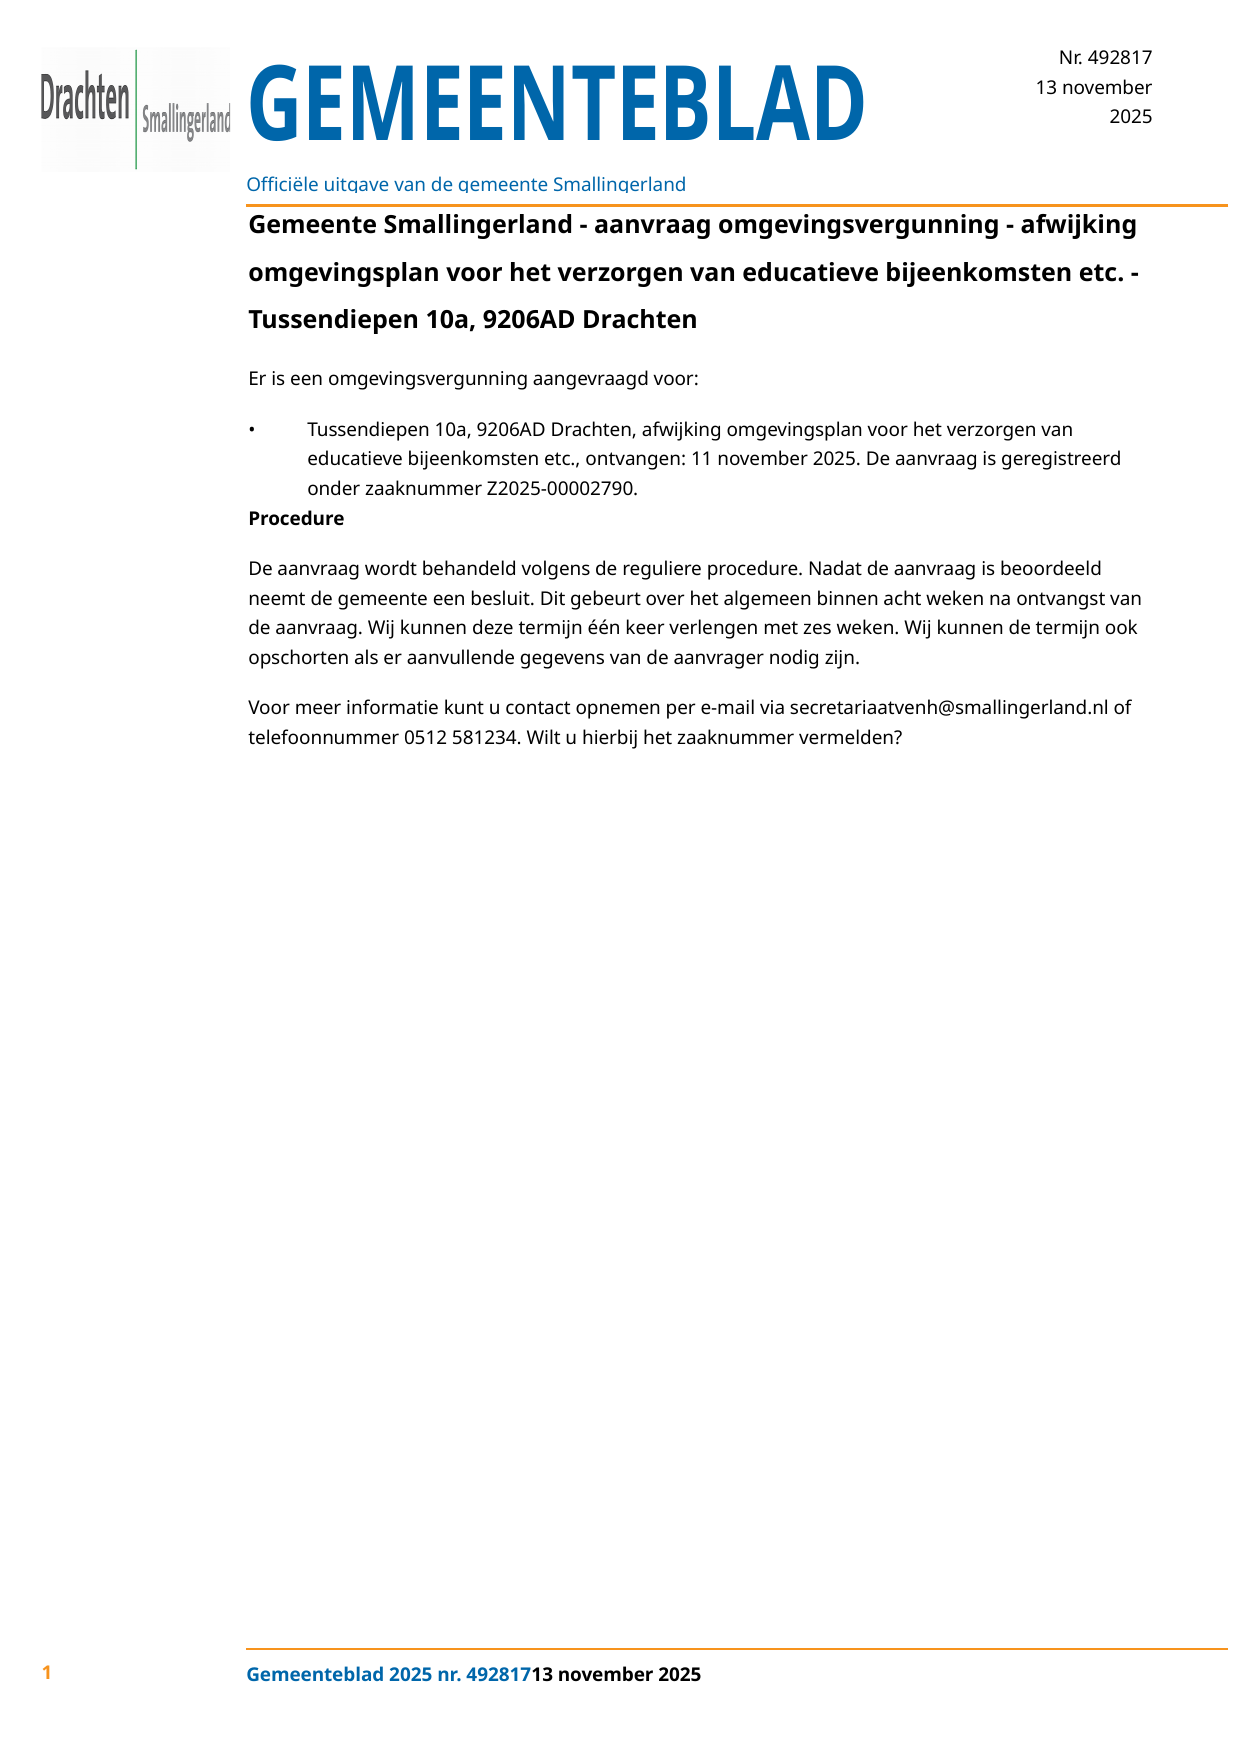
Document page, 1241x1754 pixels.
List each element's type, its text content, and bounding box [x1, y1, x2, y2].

list Tussendiepen 10a, 9206AD Drachten, afwijking omgevingsplan voor het verzorgen van educatieve bijeenkomsten etc., ontvangen: 11 november 2025. De aanvraag is geregistreerd onder zaaknummer Z2025-00002790. [248, 416, 1152, 501]
text Voor meer informatie kunt u contact opnemen per e-mail via secretariaatvenh@smallingerland.nl of telefoonnummer 0512 581234. Wilt u hierbij het zaaknummer vermelden? [248, 694, 1152, 749]
text Er is een omgevingsvergunning aangevraagd voor: [248, 366, 1152, 391]
text Gemeente Smallingerland - aanvraag omgevingsvergunning - afwijking omgevingsplan voor het verzorgen van educatieve bijeenkomsten etc. - Tussendiepen 10a, 9206AD Drachten [248, 207, 1152, 336]
text Procedure [248, 505, 1152, 530]
picture [41, 47, 231, 172]
text De aanvraag wordt behandeld volgens de reguliere procedure. Nadat de aanvraag is beoordeeld neemt de gemeente een besluit. Dit gebeurt over het algemeen binnen acht weken na ontvangst van de aanvraag. Wij kunnen deze termijn één keer verlengen met zes weken. Wij kunnen de termijn ook opschorten als er aanvullende gegevens van de aanvrager nodig zijn. [248, 555, 1152, 669]
